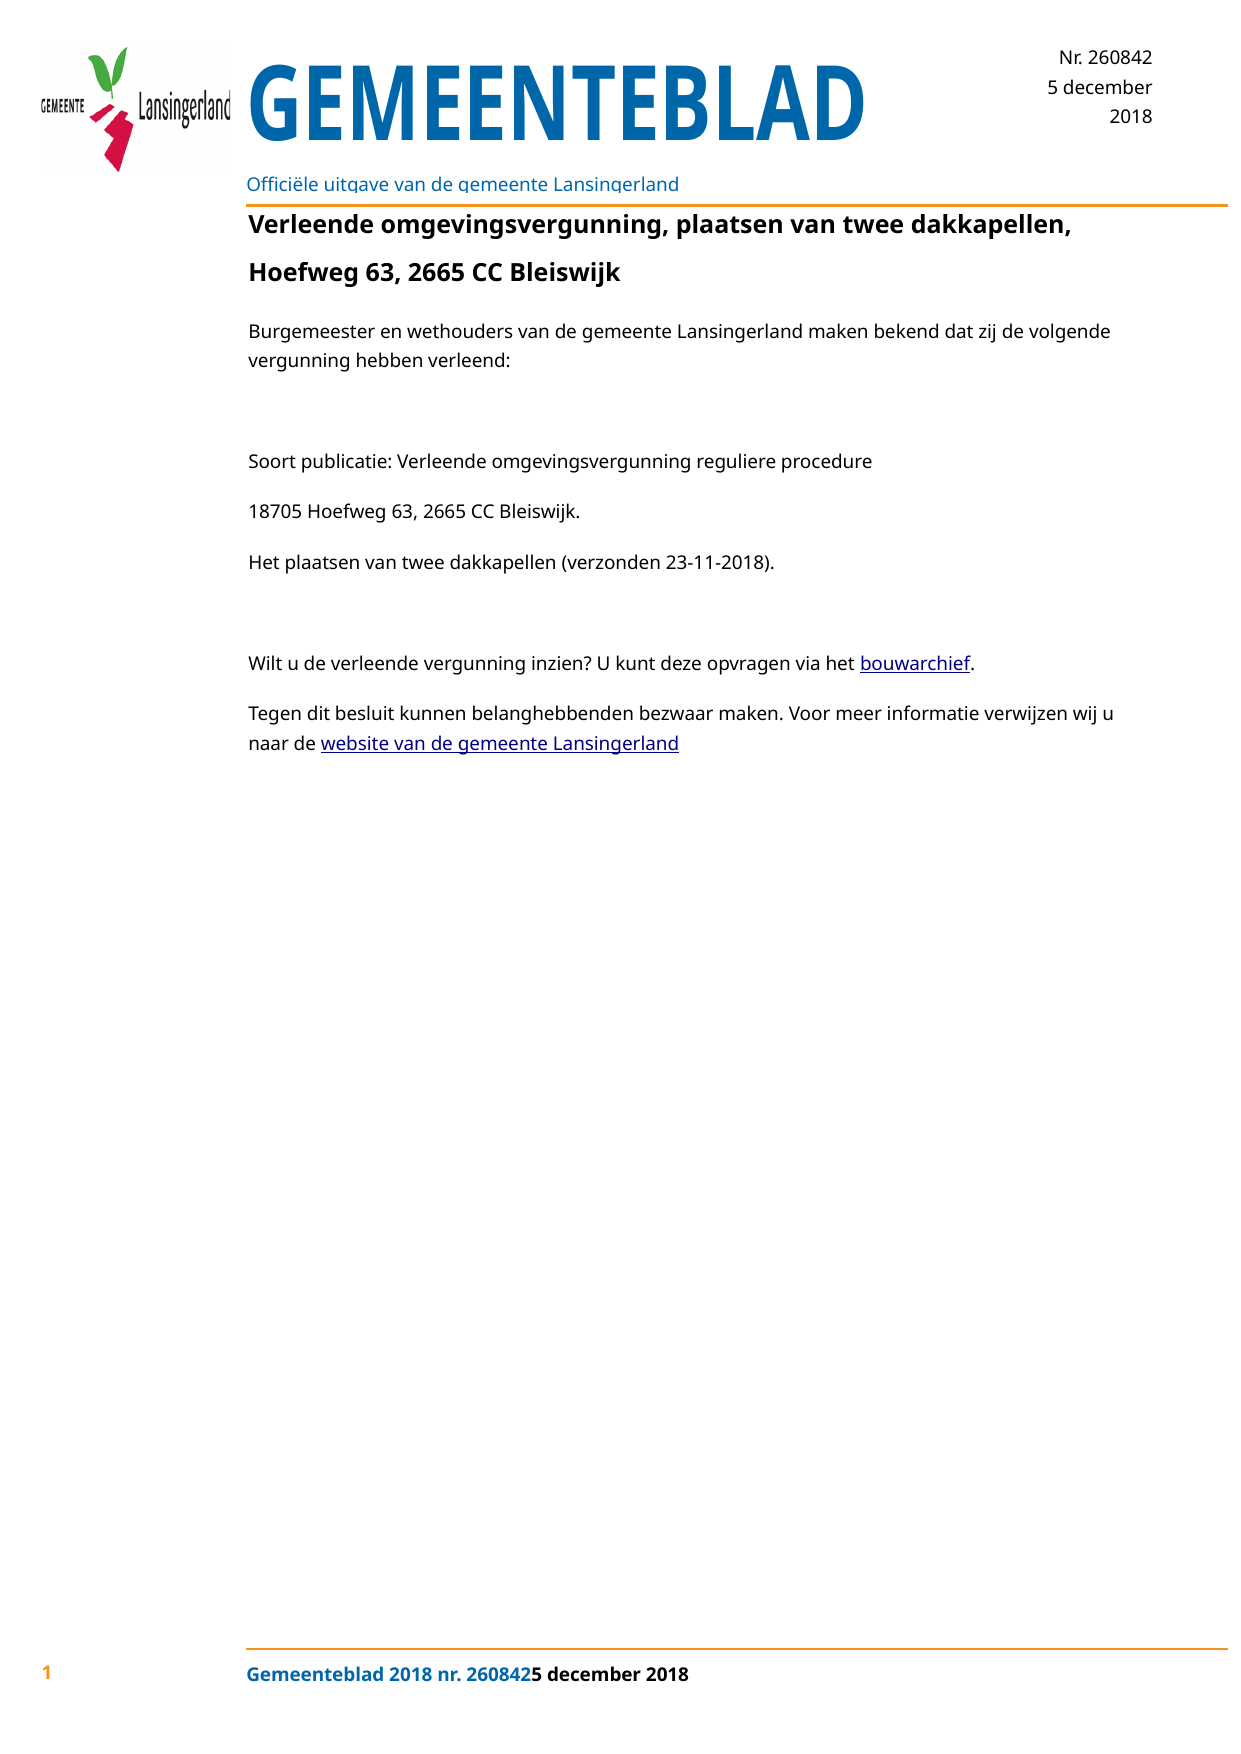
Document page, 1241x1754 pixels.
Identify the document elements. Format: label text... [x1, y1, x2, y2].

text Wilt u de verleende vergunning inzien? U kunt deze opvragen via het bouwarchief. [248, 650, 1152, 676]
picture [41, 47, 231, 172]
text Het plaatsen van twee dakkapellen (verzonden 23-11-2018). [248, 549, 1152, 575]
text Burgemeester en wethouders van de gemeente Lansingerland maken bekend dat zij de volgende vergunning hebben verleend: [248, 318, 1152, 373]
text Soort publicatie: Verleende omgevingsvergunning reguliere procedure [248, 448, 1152, 474]
text Tegen dit besluit kunnen belanghebbenden bezwaar maken. Voor meer informatie verwijzen wij u naar de website van de gemeente Lansingerland [248, 700, 1152, 756]
text 18705 Hoefweg 63, 2665 CC Bleiswijk. [248, 499, 1152, 524]
text Verleende omgevingsvergunning, plaatsen van twee dakkapellen, Hoefweg 63, 2665 CC Bleiswijk [248, 207, 1152, 288]
